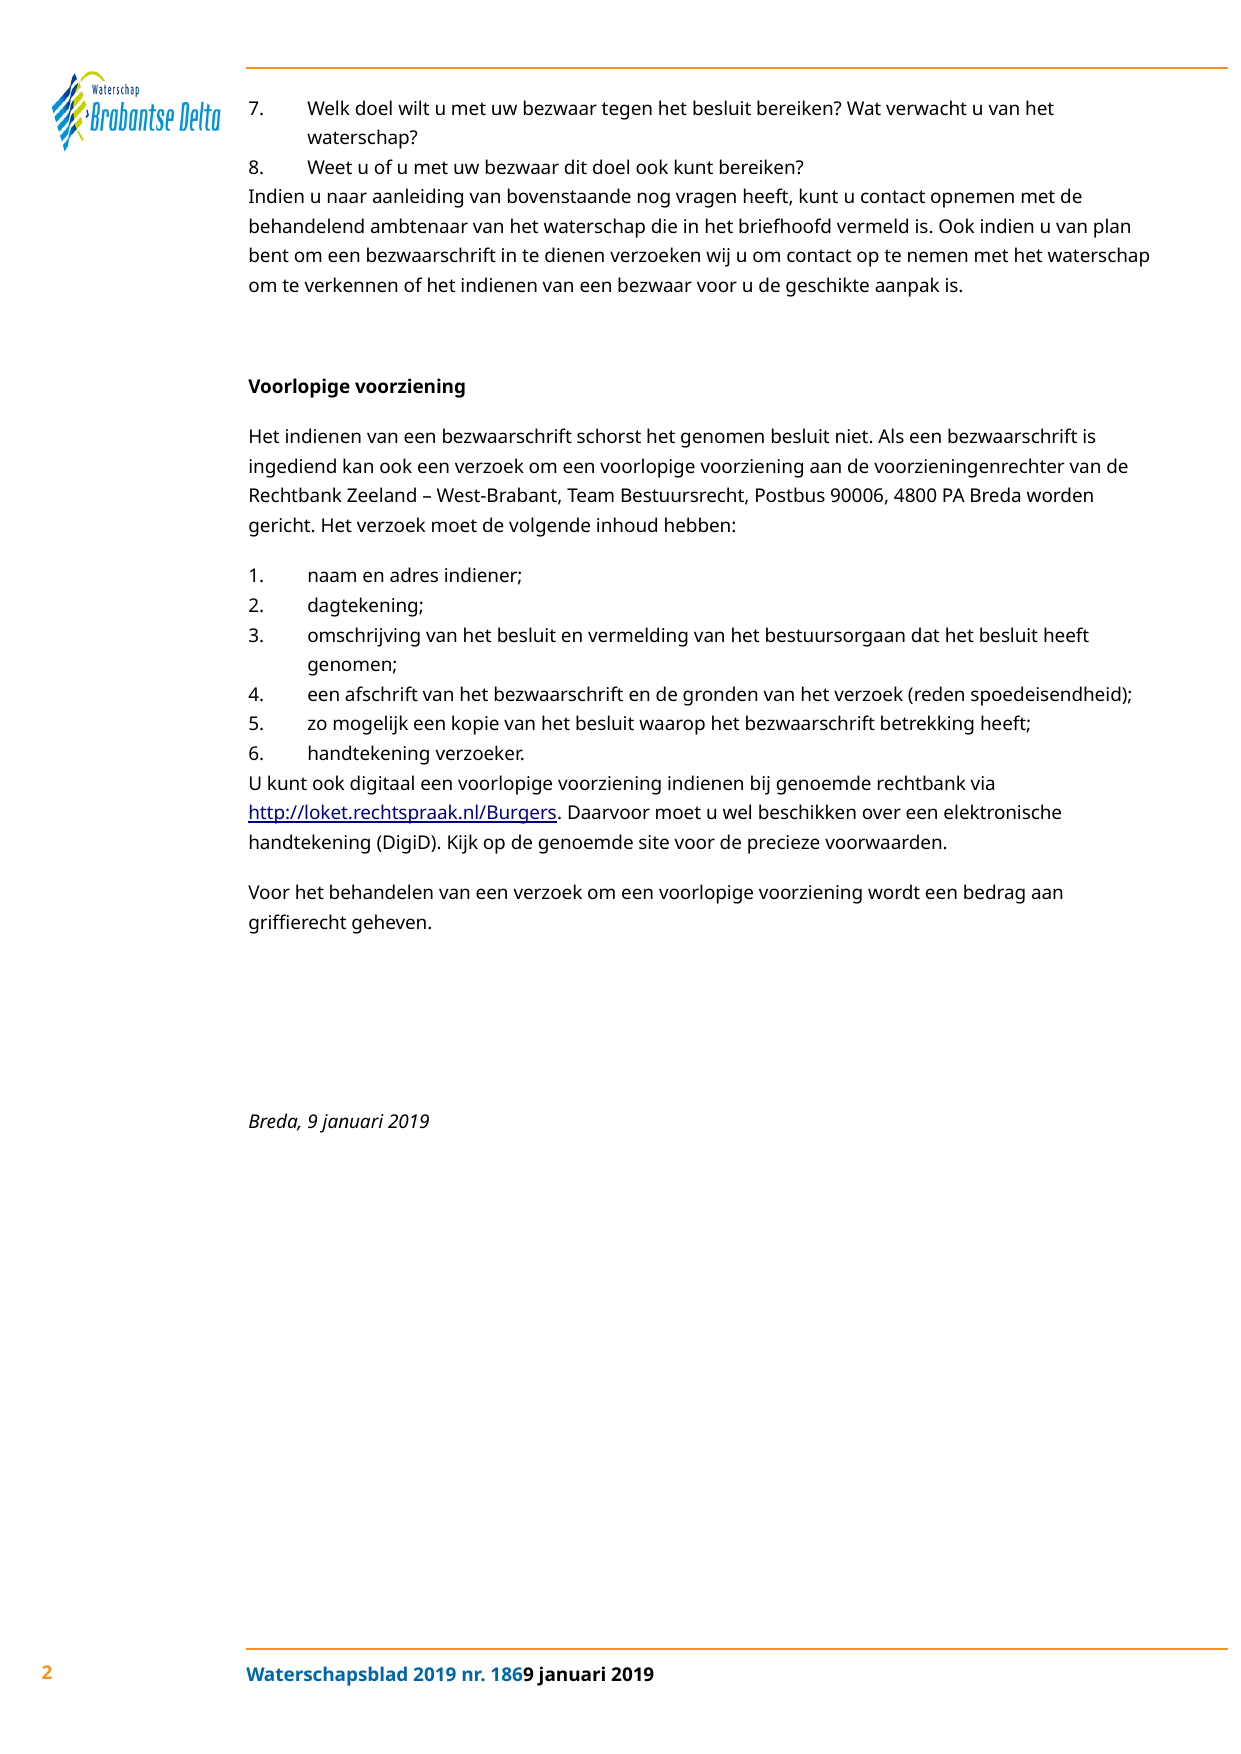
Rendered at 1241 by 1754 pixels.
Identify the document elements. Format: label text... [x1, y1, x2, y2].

list omschrijving van het besluit en vermelding van het bestuursorgaan dat het besluit heeft genomen; [248, 622, 1152, 677]
text Het indienen van een bezwaarschrift schorst het genomen besluit niet. Als een bezwaarschrift is ingediend kan ook een verzoek om een voorlopige voorziening aan de voorzieningenrechter van de Rechtbank Zeeland – West-Brabant, Team Bestuursrecht, Postbus 90006, 4800 PA Breda worden gericht. Het verzoek moet de volgende inhoud hebben: [248, 423, 1152, 538]
list Welk doel wilt u met uw bezwaar tegen het besluit bereiken? Wat verwacht u van het waterschap? [248, 95, 1152, 150]
list dagtekening; [248, 592, 1152, 618]
list een afschrift van het bezwaarschrift en de gronden van het verzoek (reden spoedeisendheid); [248, 681, 1152, 707]
list Weet u of u met uw bezwaar dit doel ook kunt bereiken? [248, 154, 1152, 180]
text Indien u naar aanleiding van bovenstaande nog vragen heeft, kunt u contact opnemen met de behandelend ambtenaar van het waterschap die in het briefhoofd vermeld is. Ook indien u van plan bent om een bezwaarschrift in te dienen verzoeken wij u om contact op te nemen met het waterschap om te verkennen of het indienen van een bezwaar voor u de geschikte aanpak is. [248, 183, 1152, 298]
list handtekening verzoeker. [248, 740, 1152, 766]
text Voor het behandelen van een verzoek om een voorlopige voorziening wordt een bedrag aan griffierecht geheven. [248, 879, 1152, 935]
list zo mogelijk een kopie van het besluit waarop het bezwaarschrift betrekking heeft; [248, 711, 1152, 736]
text Voorlopige voorziening [248, 373, 1152, 399]
list naam en adres indiener; [248, 563, 1152, 588]
text Breda, 9 januari 2019 [248, 1108, 1152, 1134]
text U kunt ook digitaal een voorlopige voorziening indienen bij genoemde rechtbank via http://loket.rechtspraak.nl/Burgers. Daarvoor moet u wel beschikken over een elektronische handtekening (DigiD). Kijk op de genoemde site voor de precieze voorwaarden. [248, 770, 1152, 855]
picture [41, 47, 231, 172]
